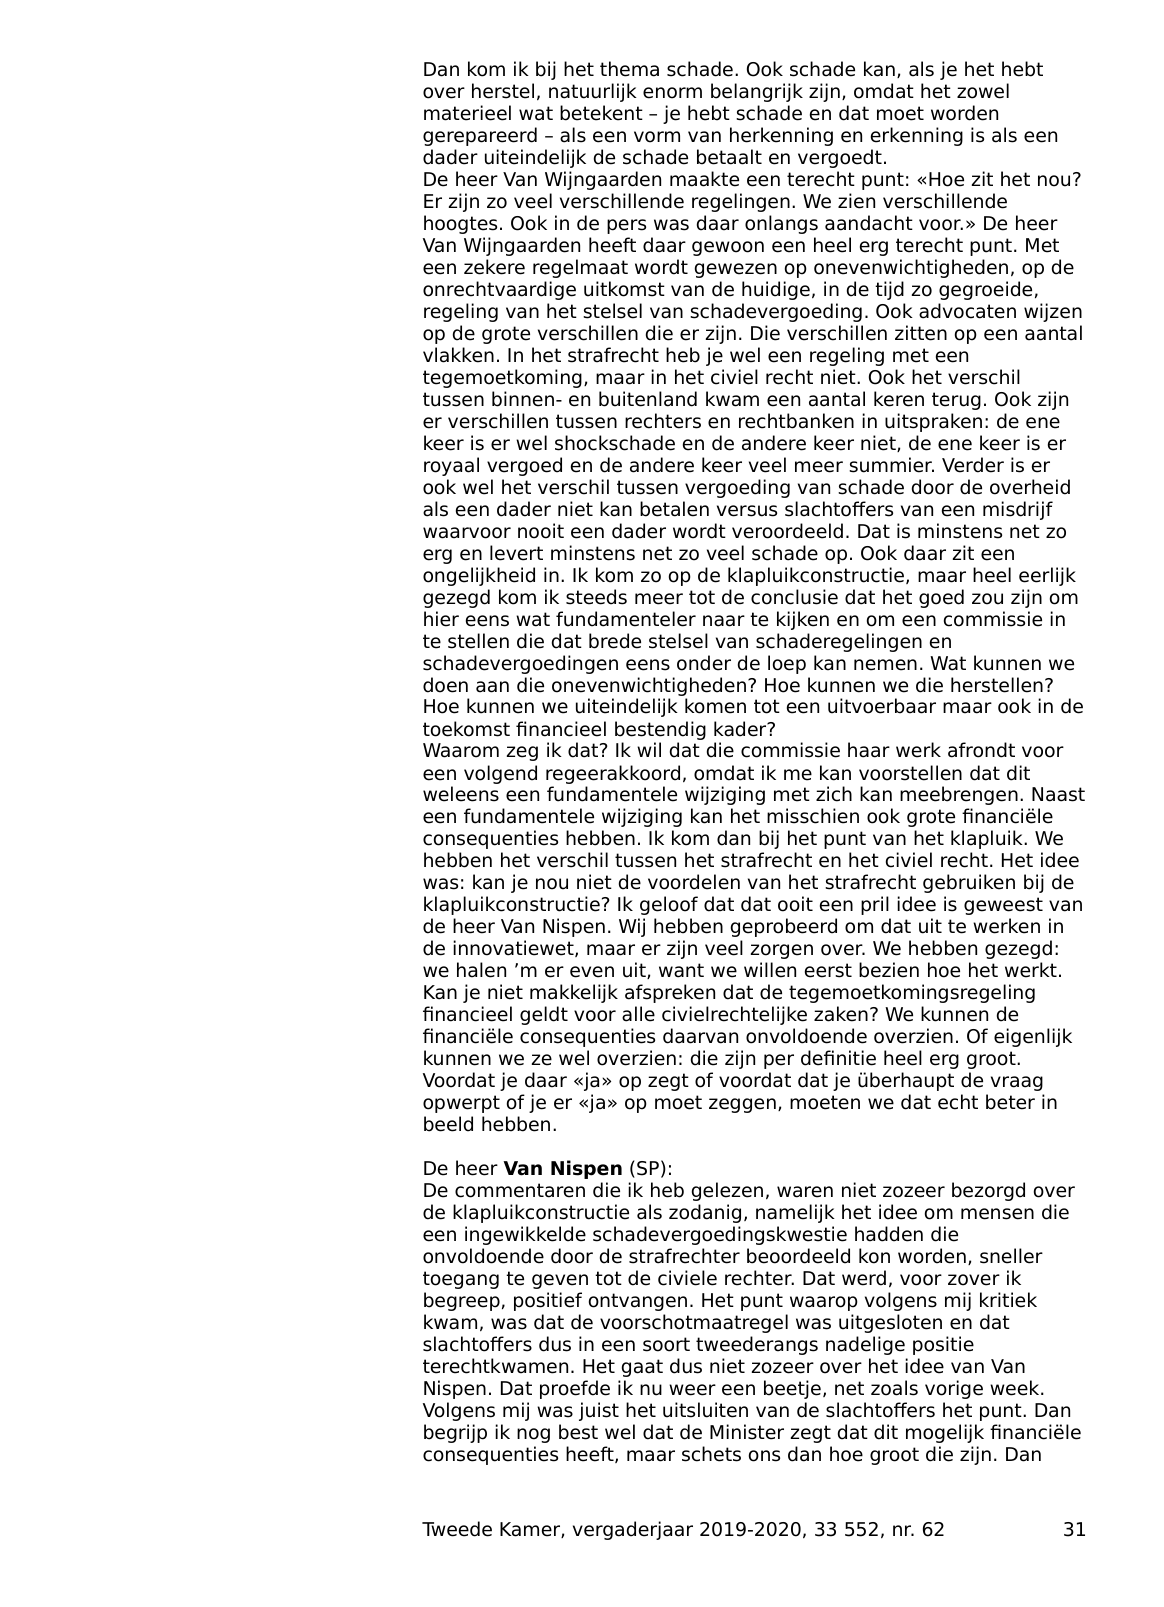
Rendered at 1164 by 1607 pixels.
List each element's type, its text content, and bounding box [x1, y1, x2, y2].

text De commentaren die ik heb gelezen, waren niet zozeer bezorgd over de klapluikconstructie als zodanig, namelijk het idee om mensen die een ingewikkelde schadevergoedingskwestie hadden die onvoldoende door de strafrechter beoordeeld kon worden, sneller toegang te geven tot de civiele rechter. Dat werd, voor zover ik begreep, positief ontvangen. Het punt waarop volgens mij kritiek kwam, was dat de voorschotmaatregel was uitgesloten en dat slachtoffers dus in een soort tweederangs nadelige positie terechtkwamen. Het gaat dus niet zozeer over het idee van Van Nispen. Dat proefde ik nu weer een beetje, net zoals vorige week. Volgens mij was juist het uitsluiten van de slachtoffers het punt. Dan begrijp ik nog best wel dat de Minister zegt dat dit mogelijk financiële consequenties heeft, maar schets ons dan hoe groot die zijn. Dan [422, 1180, 1087, 1466]
text De heer Van Nispen (SP): [422, 1158, 1087, 1180]
text Dan kom ik bij het thema schade. Ook schade kan, als je het hebt over herstel, natuurlijk enorm belangrijk zijn, omdat het zowel materieel wat betekent – je hebt schade en dat moet worden gerepareerd – als een vorm van herkenning en erkenning is als een dader uiteindelijk de schade betaalt en vergoedt. [422, 59, 1087, 169]
text Waarom zeg ik dat? Ik wil dat die commissie haar werk afrondt voor een volgend regeerakkoord, omdat ik me kan voorstellen dat dit weleens een fundamentele wijziging met zich kan meebrengen. Naast een fundamentele wijziging kan het misschien ook grote financiële consequenties hebben. Ik kom dan bij het punt van het klapluik. We hebben het verschil tussen het strafrecht en het civiel recht. Het idee was: kan je nou niet de voordelen van het strafrecht gebruiken bij de klapluikconstructie? Ik geloof dat dat ooit een pril idee is geweest van de heer Van Nispen. Wij hebben geprobeerd om dat uit te werken in de innovatiewet, maar er zijn veel zorgen over. We hebben gezegd: we halen ’m er even uit, want we willen eerst bezien hoe het werkt. Kan je niet makkelijk afspreken dat de tegemoetkomingsregeling financieel geldt voor alle civielrechtelijke zaken? We kunnen de financiële consequenties daarvan onvoldoende overzien. Of eigenlijk kunnen we ze wel overzien: die zijn per definitie heel erg groot. Voordat je daar «ja» op zegt of voordat dat je überhaupt de vraag opwerpt of je er «ja» op moet zeggen, moeten we dat echt beter in beeld hebben. [422, 740, 1087, 1136]
text De heer Van Wijngaarden maakte een terecht punt: «Hoe zit het nou? Er zijn zo veel verschillende regelingen. We zien verschillende hoogtes. Ook in de pers was daar onlangs aandacht voor.» De heer Van Wijngaarden heeft daar gewoon een heel erg terecht punt. Met een zekere regelmaat wordt gewezen op onevenwichtigheden, op de onrechtvaardige uitkomst van de huidige, in de tijd zo gegroeide, regeling van het stelsel van schadevergoeding. Ook advocaten wijzen op de grote verschillen die er zijn. Die verschillen zitten op een aantal vlakken. In het strafrecht heb je wel een regeling met een tegemoetkoming, maar in het civiel recht niet. Ook het verschil tussen binnen- en buitenland kwam een aantal keren terug. Ook zijn er verschillen tussen rechters en rechtbanken in uitspraken: de ene keer is er wel shockschade en de andere keer niet, de ene keer is er royaal vergoed en de andere keer veel meer summier. Verder is er ook wel het verschil tussen vergoeding van schade door de overheid als een dader niet kan betalen versus slachtoffers van een misdrijf waarvoor nooit een dader wordt veroordeeld. Dat is minstens net zo erg en levert minstens net zo veel schade op. Ook daar zit een ongelijkheid in. Ik kom zo op de klapluikconstructie, maar heel eerlijk gezegd kom ik steeds meer tot de conclusie dat het goed zou zijn om hier eens wat fundamenteler naar te kijken en om een commissie in te stellen die dat brede stelsel van schaderegelingen en schadevergoedingen eens onder de loep kan nemen. Wat kunnen we doen aan die onevenwichtigheden? Hoe kunnen we die herstellen? Hoe kunnen we uiteindelijk komen tot een uitvoerbaar maar ook in de toekomst financieel bestendig kader? [422, 169, 1087, 740]
